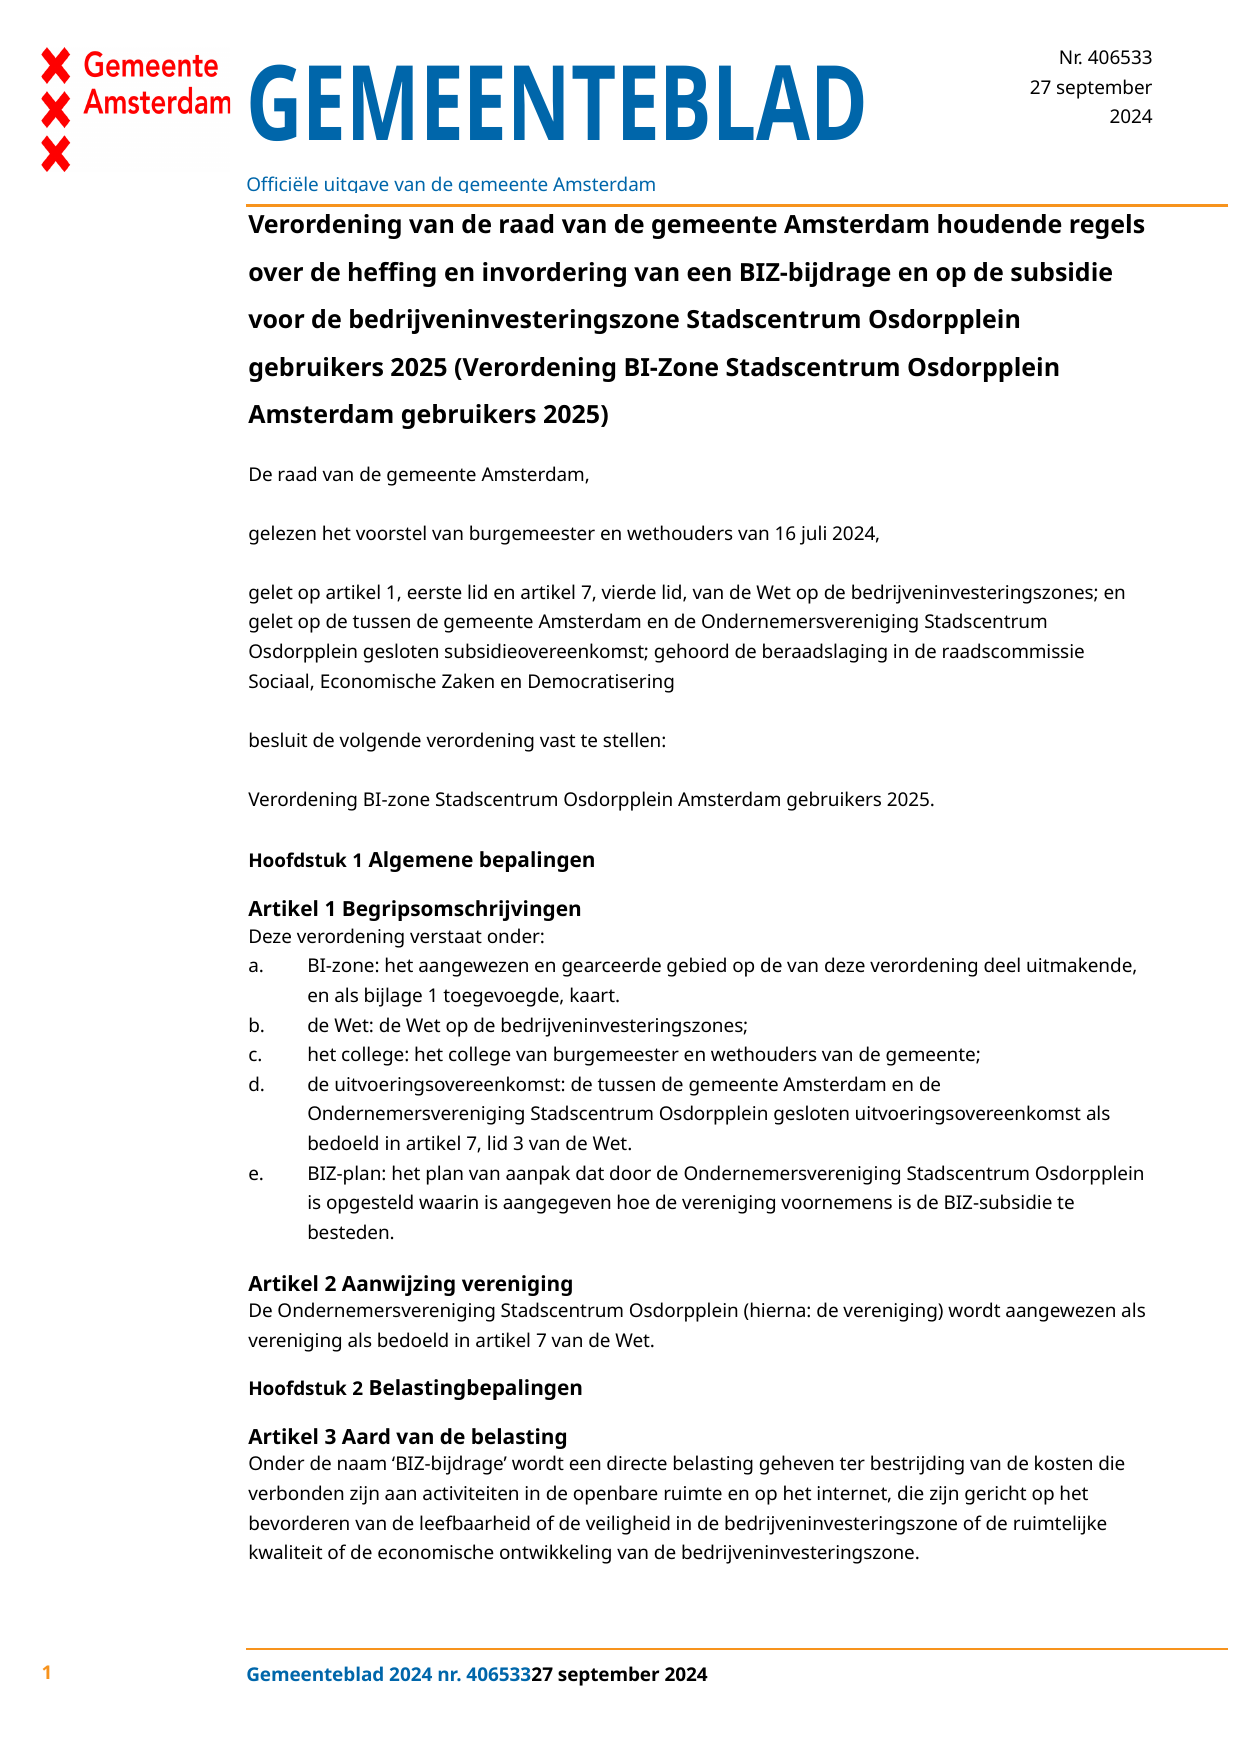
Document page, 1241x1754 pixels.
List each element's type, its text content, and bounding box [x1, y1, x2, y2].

text Onder de naam ‘BIZ-bijdrage’ wordt een directe belasting geheven ter bestrijding van de kosten die verbonden zijn aan activiteiten in de openbare ruimte en op het internet, die zijn gericht op het bevorderen van de leefbaarheid of de veiligheid in de bedrijveninvesteringszone of de ruimtelijke kwaliteit of de economische ontwikkeling van de bedrijveninvesteringszone. [248, 1451, 1152, 1565]
text Artikel 3 Aard van de belasting [248, 1422, 1152, 1451]
text Verordening BI-zone Stadscentrum Osdorpplein Amsterdam gebruikers 2025. [248, 786, 1152, 812]
list de Wet: de Wet op de bedrijveninvesteringszones; [248, 1012, 1152, 1037]
list BI-zone: het aangewezen en gearceerde gebied op de van deze verordening deel uitmakende, en als bijlage 1 toegevoegde, kaart. [248, 953, 1152, 1008]
text Artikel 2 Aanwijzing vereniging [248, 1269, 1152, 1298]
text Hoofdstuk 1 Algemene bepalingen [248, 845, 1152, 874]
text gelet op artikel 1, eerste lid en artikel 7, vierde lid, van de Wet op de bedrijveninvesteringszones; en gelet op de tussen de gemeente Amsterdam en de Ondernemersvereniging Stadscentrum Osdorpplein gesloten subsidieovereenkomst; gehoord de beraadslaging in de raadscommissie Sociaal, Economische Zaken en Democratisering [248, 579, 1152, 693]
list de uitvoeringsovereenkomst: de tussen de gemeente Amsterdam en de Ondernemersvereniging Stadscentrum Osdorpplein gesloten uitvoeringsovereenkomst als bedoeld in artikel 7, lid 3 van de Wet. [248, 1071, 1152, 1156]
picture [41, 47, 231, 172]
text Verordening van de raad van de gemeente Amsterdam houdende regels over de heffing en invordering van een BIZ-bijdrage en op de subsidie voor de bedrijveninvesteringszone Stadscentrum Osdorpplein gebruikers 2025 (Verordening BI-Zone Stadscentrum Osdorpplein Amsterdam gebruikers 2025) [248, 207, 1152, 431]
list BIZ-plan: het plan van aanpak dat door de Ondernemersvereniging Stadscentrum Osdorpplein is opgesteld waarin is aangegeven hoe de vereniging voornemens is de BIZ-subsidie te besteden. [248, 1160, 1152, 1244]
text Deze verordening verstaat onder: [248, 923, 1152, 949]
text Hoofdstuk 2 Belastingbepalingen [248, 1373, 1152, 1401]
list het college: het college van burgemeester en wethouders van de gemeente; [248, 1041, 1152, 1067]
text De raad van de gemeente Amsterdam, [248, 461, 1152, 486]
text De Ondernemersvereniging Stadscentrum Osdorpplein (hierna: de vereniging) wordt aangewezen als vereniging als bedoeld in artikel 7 van de Wet. [248, 1298, 1152, 1353]
text besluit de volgende verordening vast te stellen: [248, 727, 1152, 753]
text gelezen het voorstel van burgemeester en wethouders van 16 juli 2024, [248, 520, 1152, 546]
text Artikel 1 Begripsomschrijvingen [248, 894, 1152, 923]
